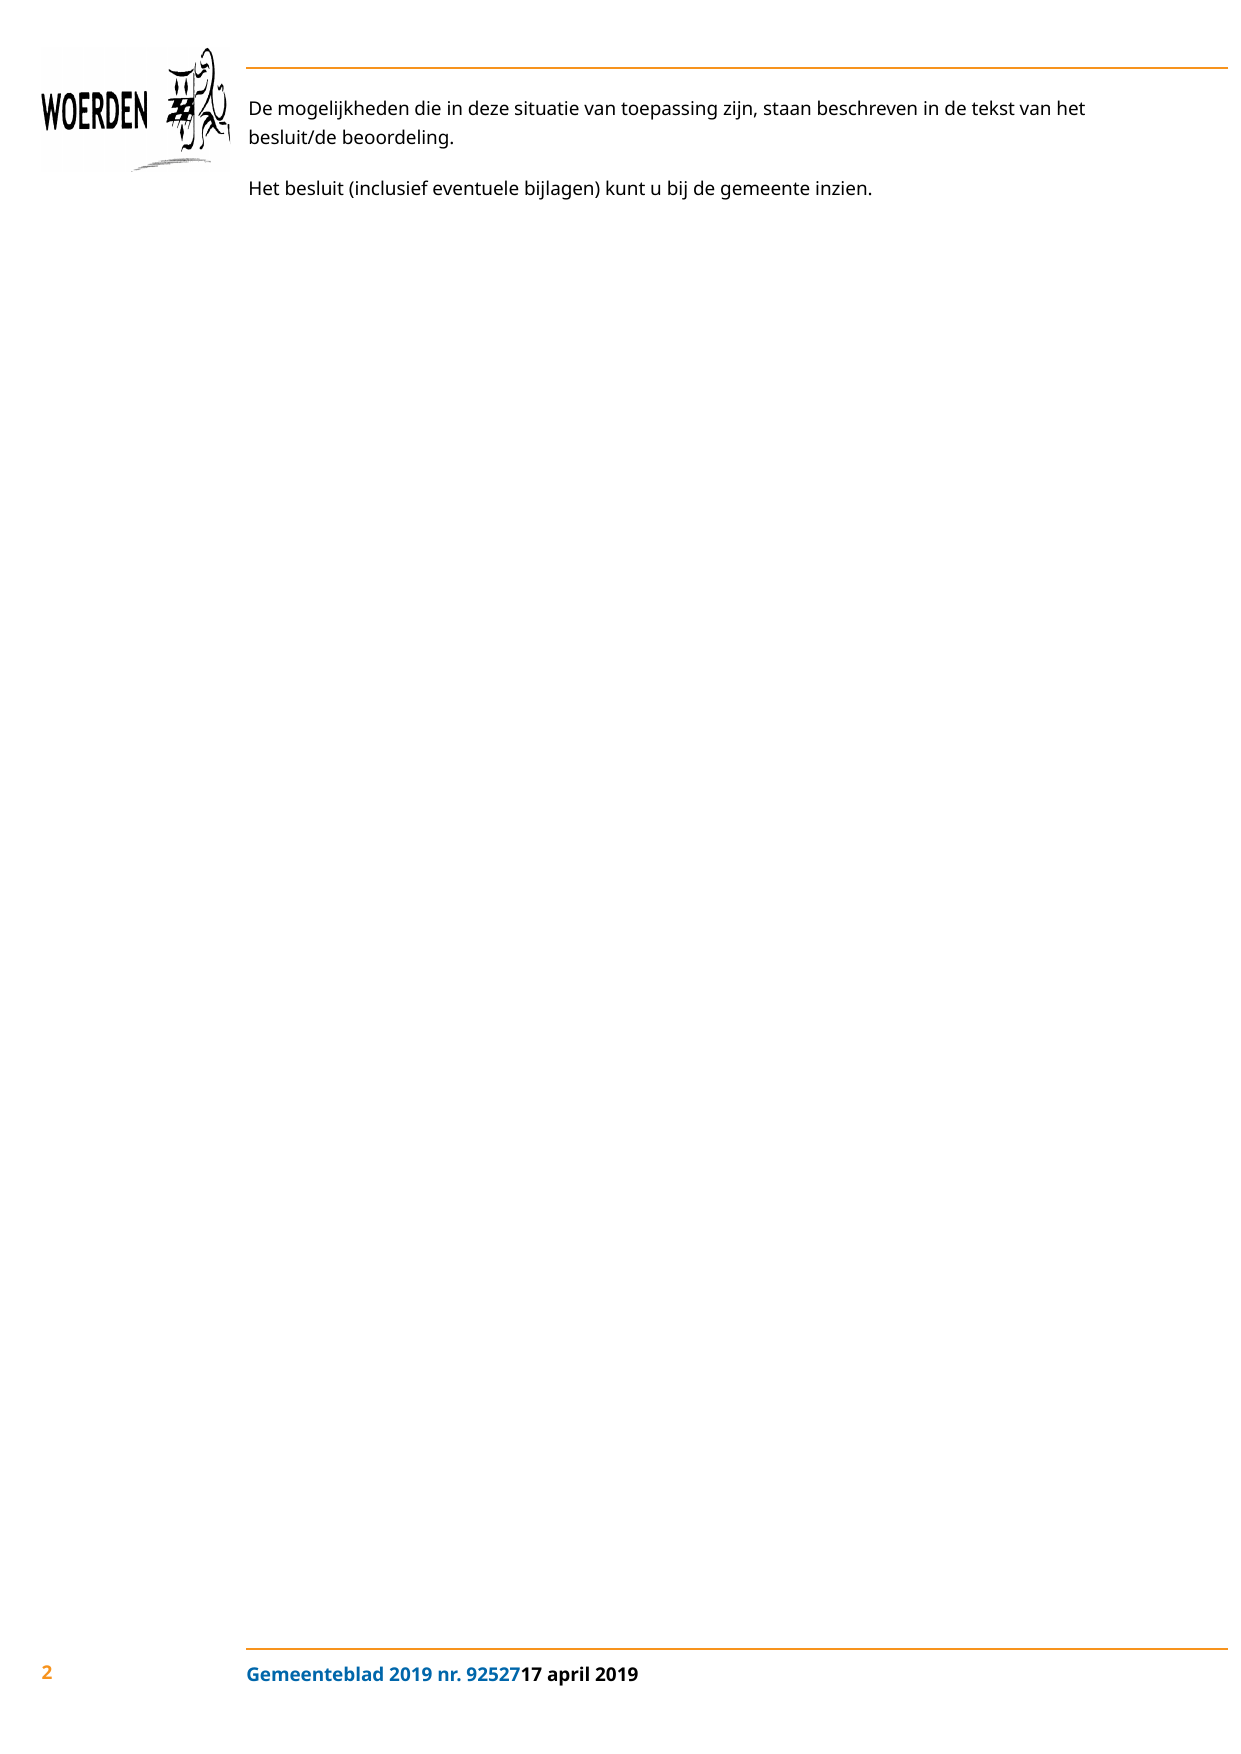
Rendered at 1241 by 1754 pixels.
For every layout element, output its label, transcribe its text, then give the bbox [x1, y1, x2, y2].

text De mogelijkheden die in deze situatie van toepassing zijn, staan beschreven in de tekst van het besluit/de beoordeling. [248, 95, 1152, 150]
picture [41, 47, 231, 172]
text Het besluit (inclusief eventuele bijlagen) kunt u bij de gemeente inzien. [248, 175, 1152, 201]
